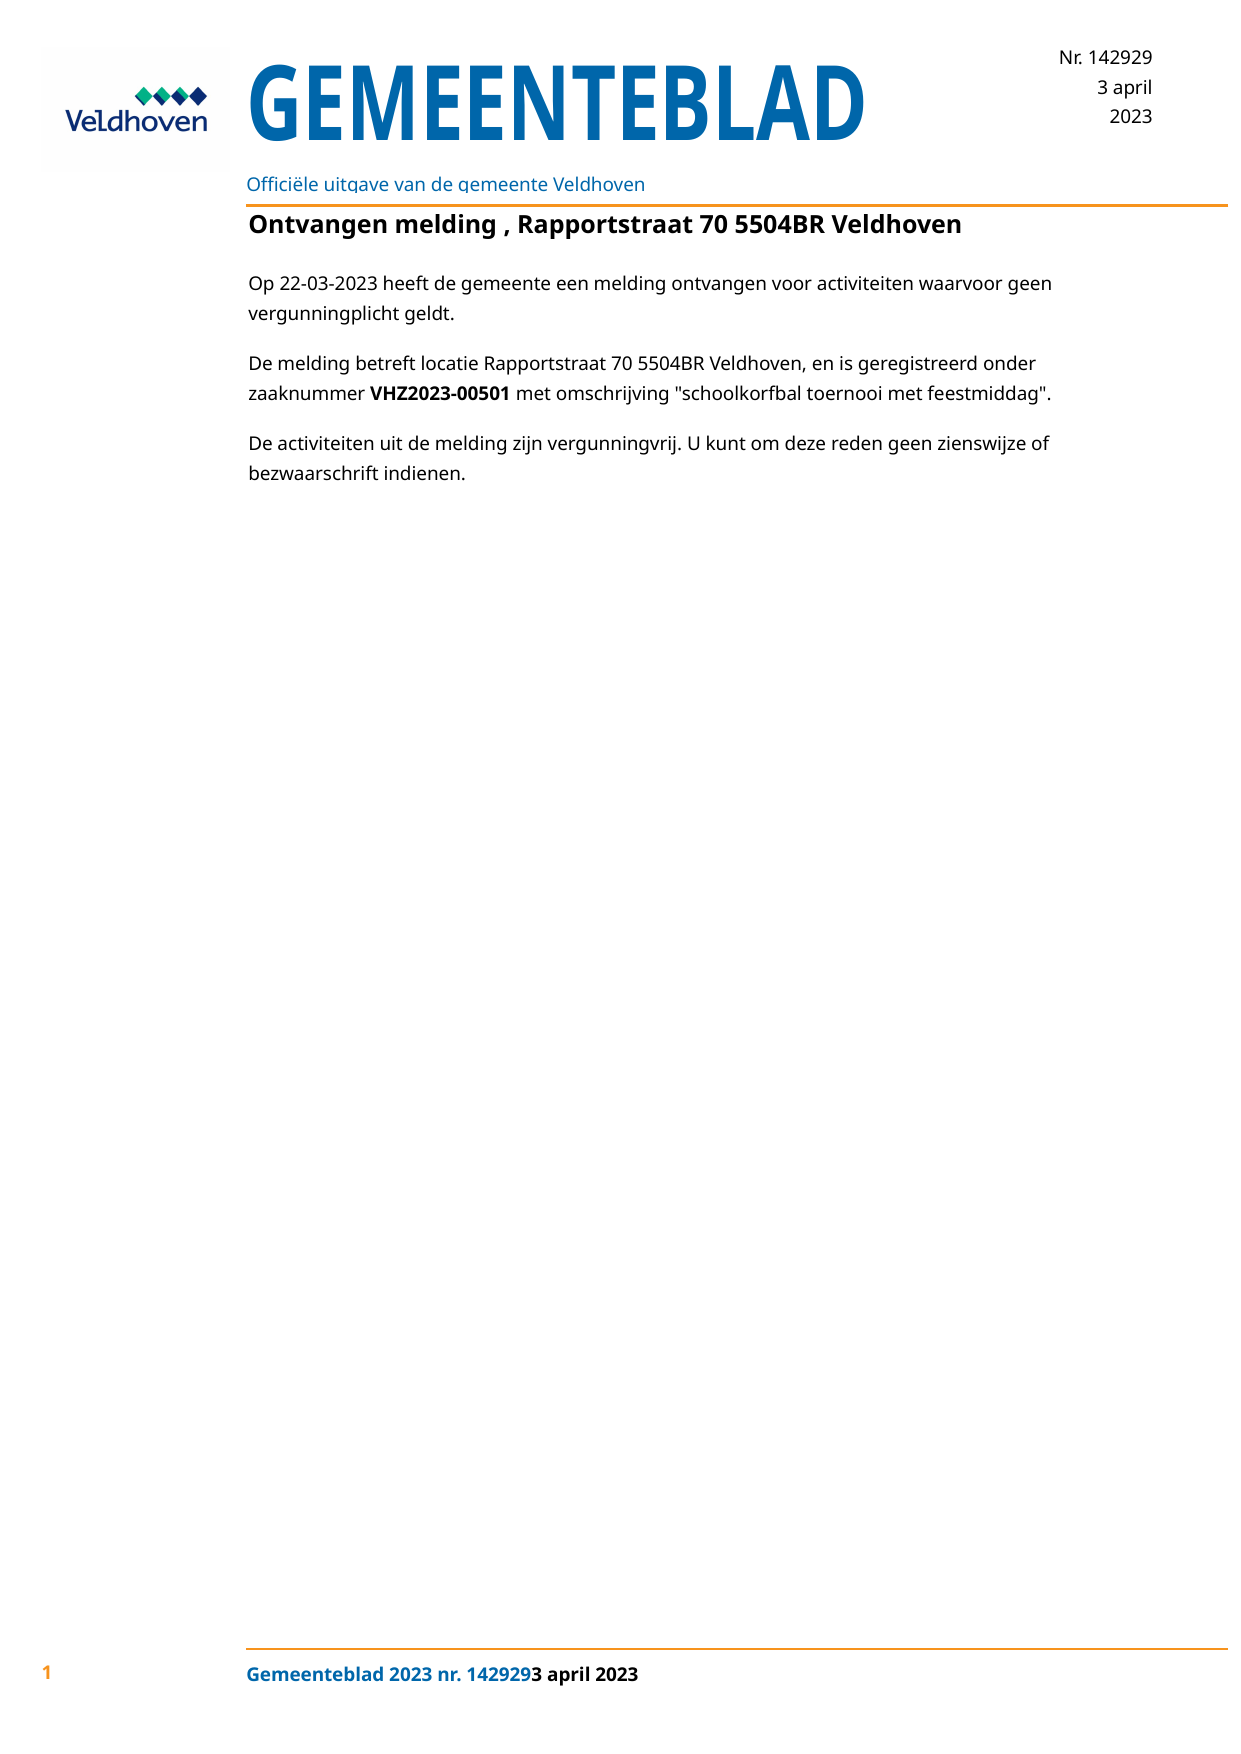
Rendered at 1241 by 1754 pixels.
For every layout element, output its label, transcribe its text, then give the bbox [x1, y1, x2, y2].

text De activiteiten uit de melding zijn vergunningvrij. U kunt om deze reden geen zienswijze of bezwaarschrift indienen. [248, 430, 1152, 486]
text De melding betreft locatie Rapportstraat 70 5504BR Veldhoven, en is geregistreerd onder zaaknummer VHZ2023-00501 met omschrijving "schoolkorfbal toernooi met feestmiddag". [248, 350, 1152, 406]
text Ontvangen melding , Rapportstraat 70 5504BR Veldhoven [248, 207, 1152, 241]
text Op 22-03-2023 heeft de gemeente een melding ontvangen voor activiteiten waarvoor geen vergunningplicht geldt. [248, 270, 1152, 326]
picture [41, 47, 231, 172]
